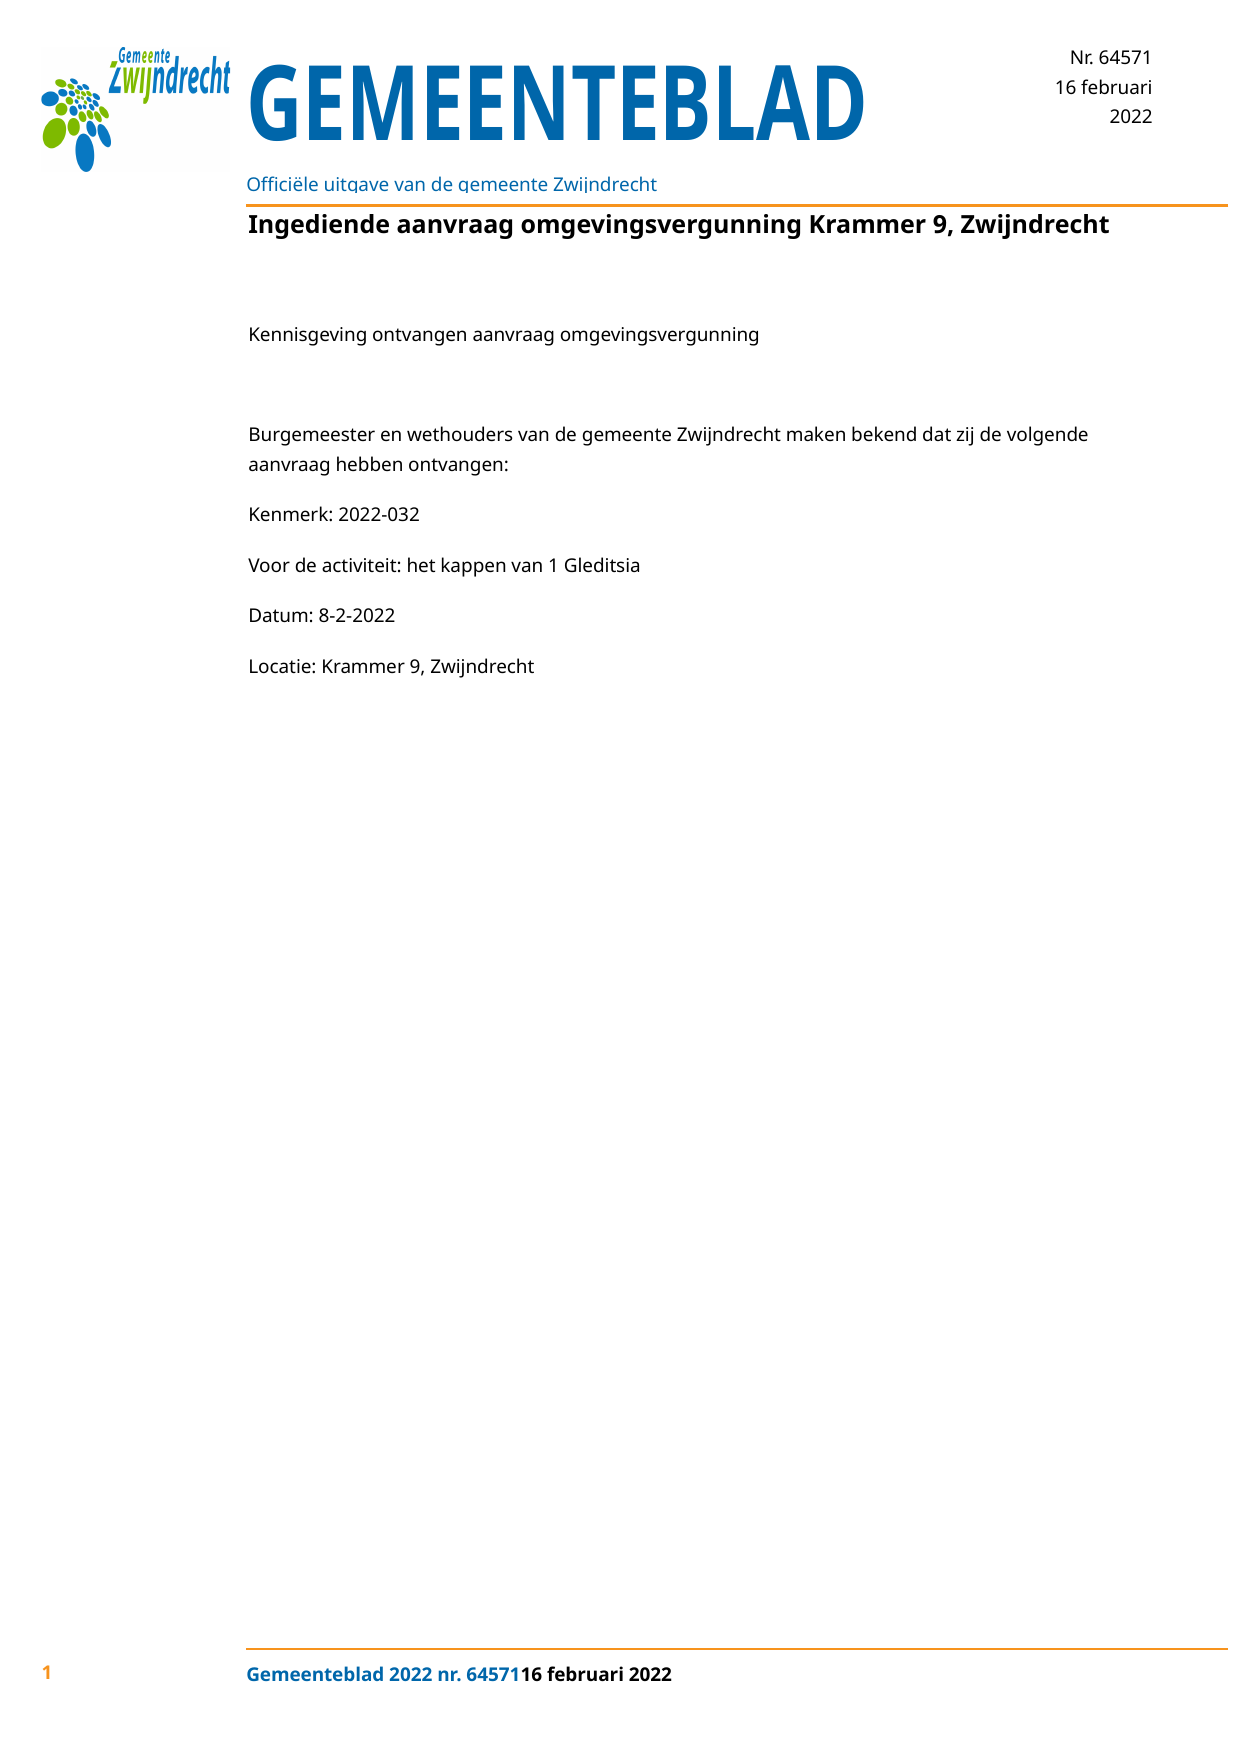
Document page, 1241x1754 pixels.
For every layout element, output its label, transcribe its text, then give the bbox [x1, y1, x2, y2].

text Burgemeester en wethouders van de gemeente Zwijndrecht maken bekend dat zij de volgende aanvraag hebben ontvangen: [248, 422, 1152, 477]
text Voor de activiteit: het kappen van 1 Gleditsia [248, 552, 1152, 578]
text Kennisgeving ontvangen aanvraag omgevingsvergunning [248, 321, 1152, 346]
text Kenmerk: 2022-032 [248, 502, 1152, 527]
text Ingediende aanvraag omgevingsvergunning Krammer 9, Zwijndrecht [248, 207, 1152, 241]
text Locatie: Krammer 9, Zwijndrecht [248, 653, 1152, 678]
picture [41, 47, 231, 172]
text Datum: 8-2-2022 [248, 602, 1152, 628]
